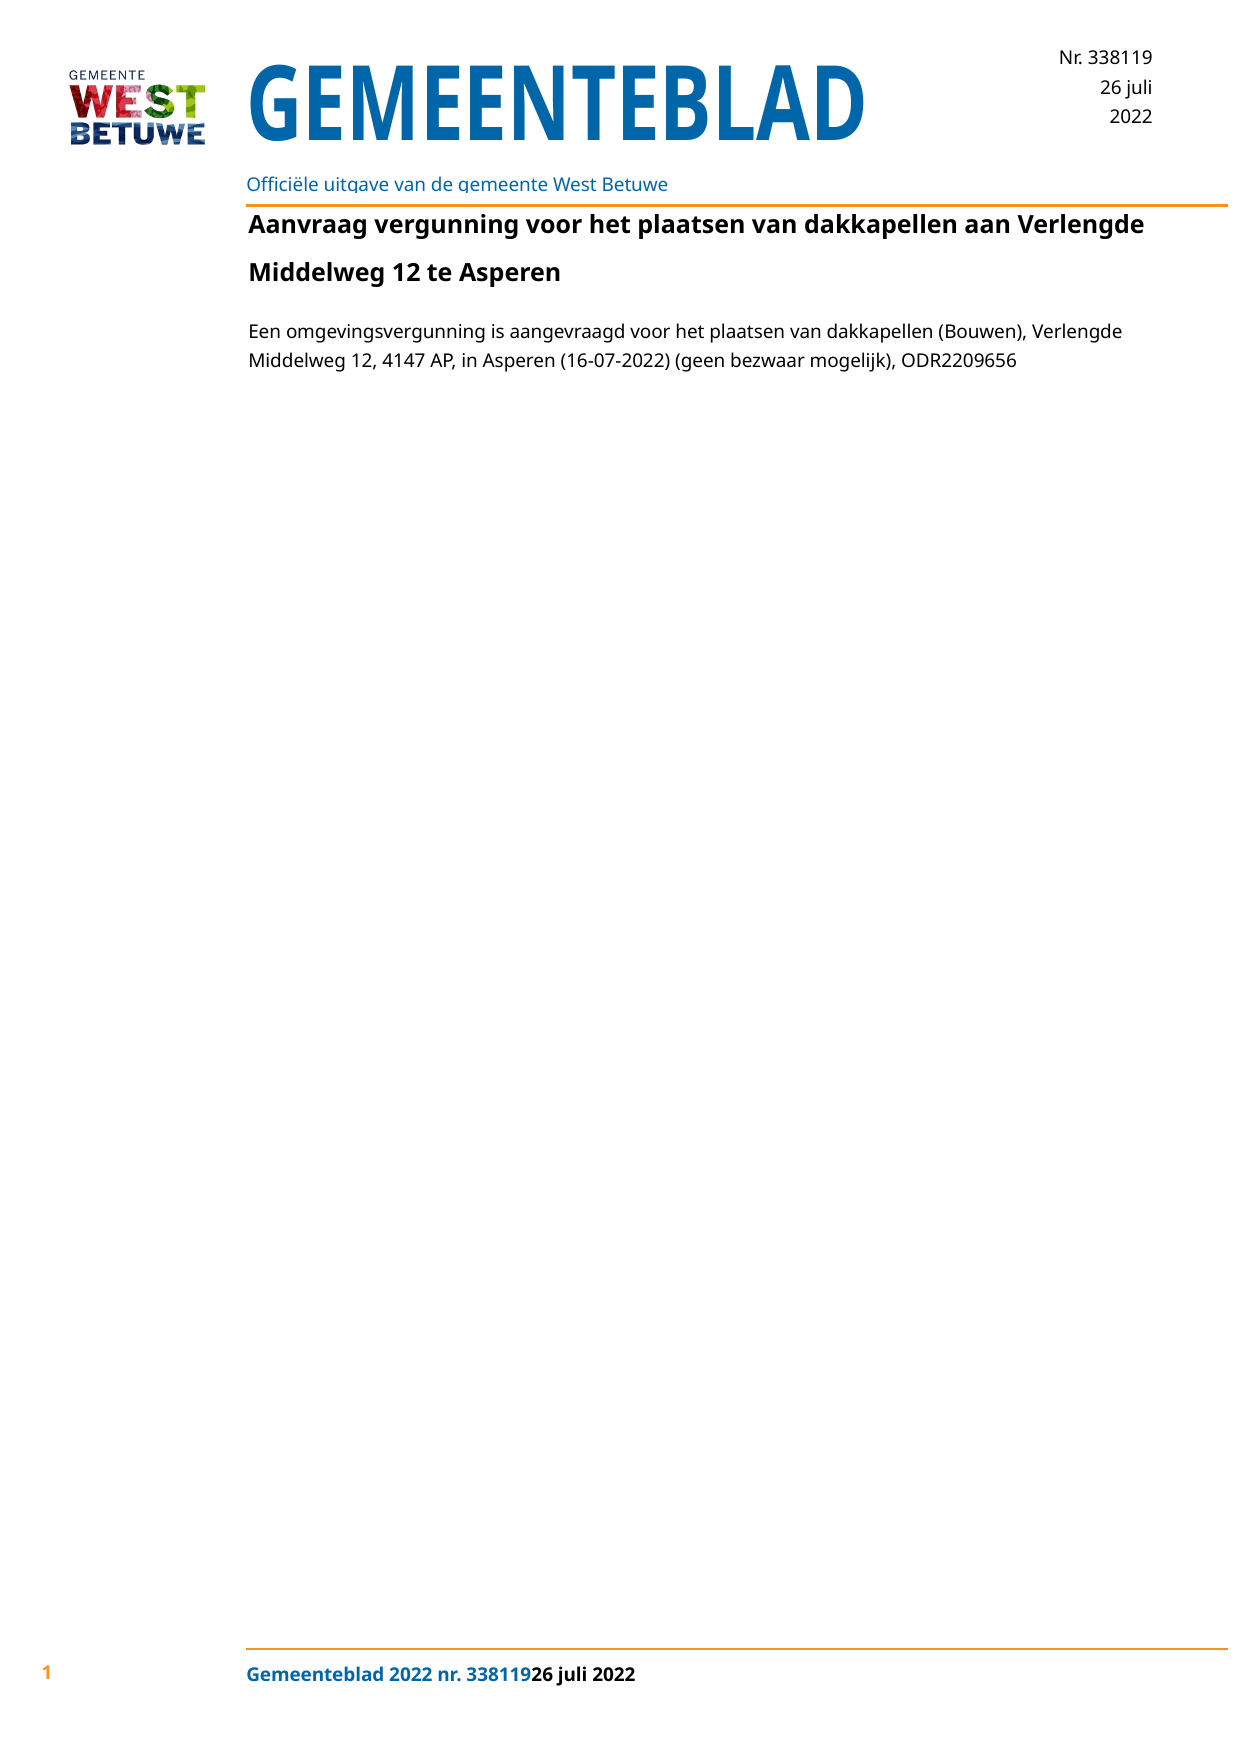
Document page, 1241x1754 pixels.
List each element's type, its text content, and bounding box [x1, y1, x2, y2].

text Aanvraag vergunning voor het plaatsen van dakkapellen aan Verlengde Middelweg 12 te Asperen [248, 207, 1152, 288]
text Een omgevingsvergunning is aangevraagd voor het plaatsen van dakkapellen (Bouwen), Verlengde Middelweg 12, 4147 AP, in Asperen (16-07-2022) (geen bezwaar mogelijk), ODR2209656 [248, 318, 1152, 373]
picture [41, 47, 231, 172]
